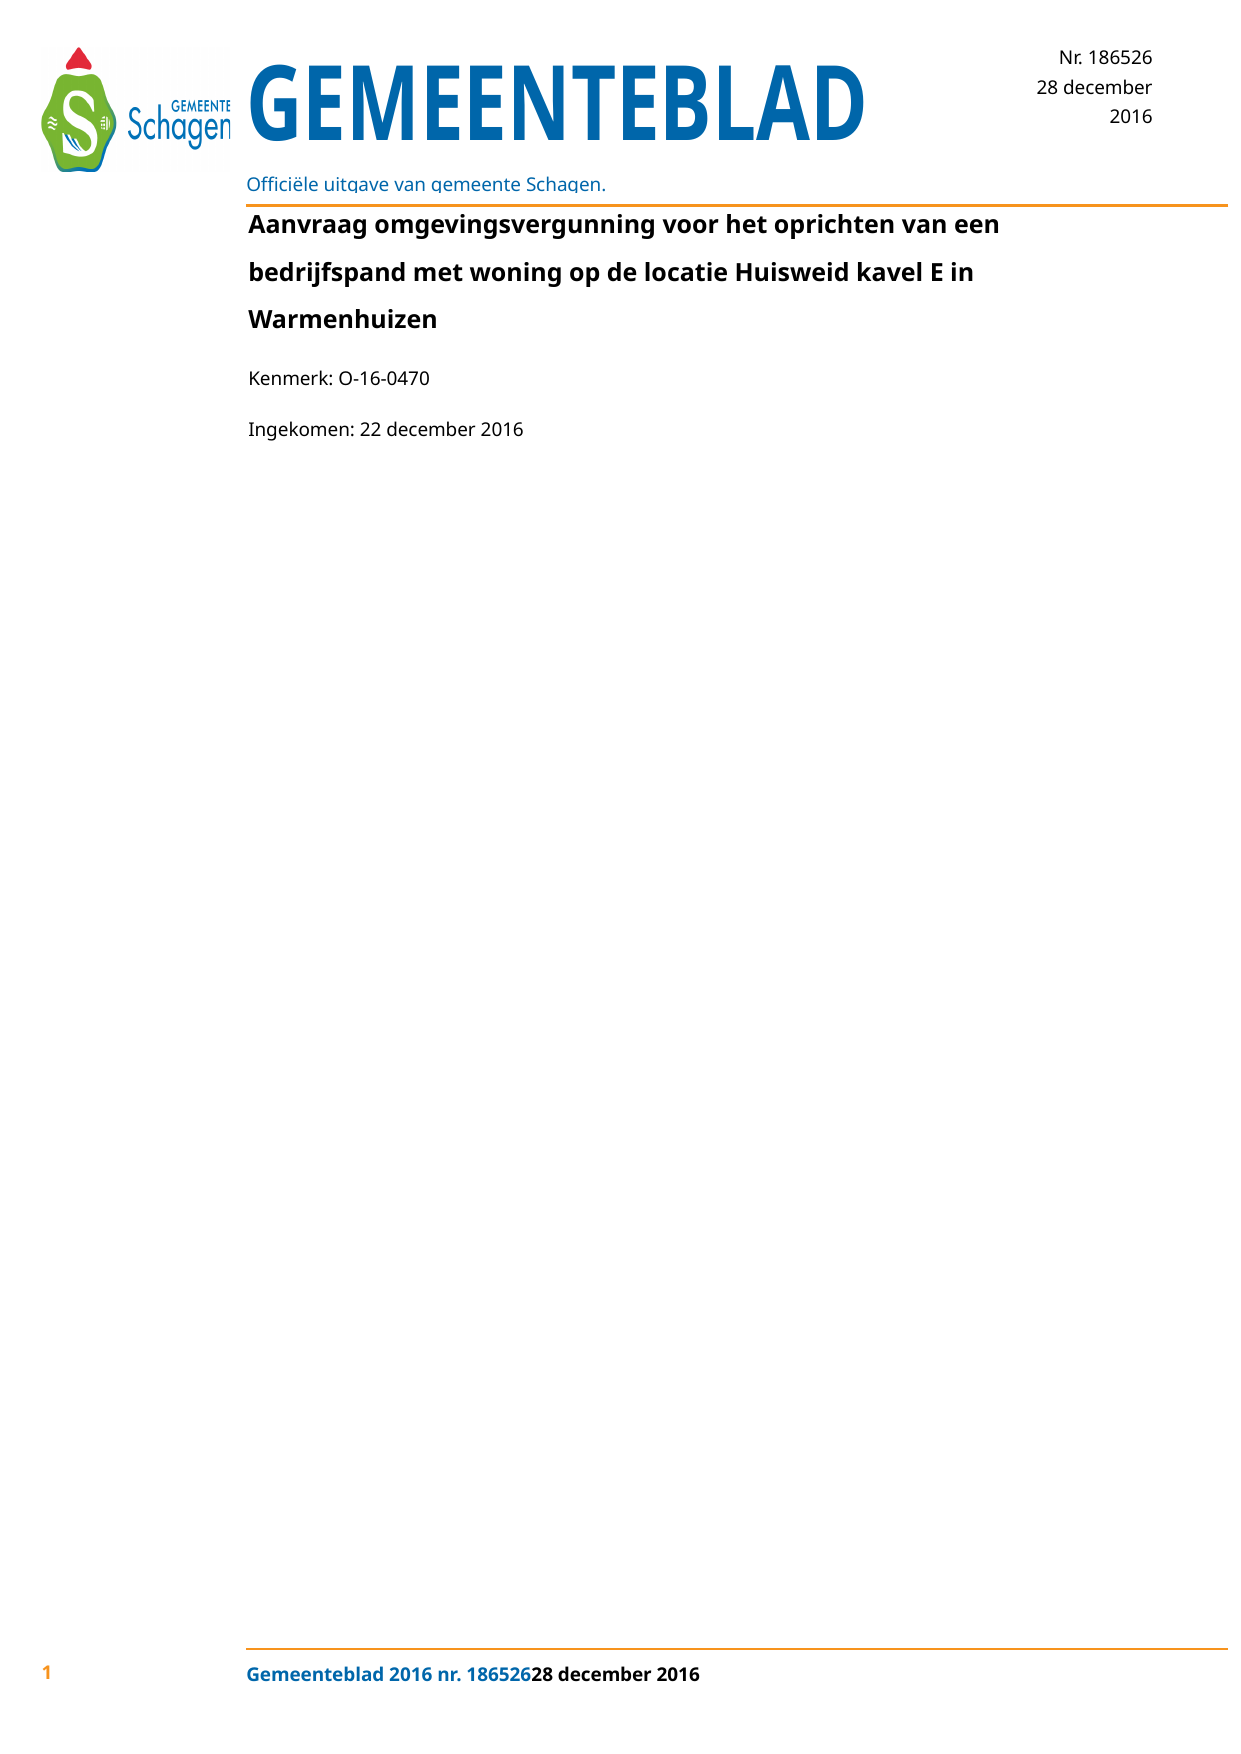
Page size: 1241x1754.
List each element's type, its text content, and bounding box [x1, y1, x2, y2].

text Ingekomen: 22 december 2016 [248, 416, 1152, 442]
picture [41, 47, 231, 172]
text Aanvraag omgevingsvergunning voor het oprichten van een bedrijfspand met woning op de locatie Huisweid kavel E in Warmenhuizen [248, 207, 1152, 336]
text Kenmerk: O-16-0470 [248, 366, 1152, 391]
